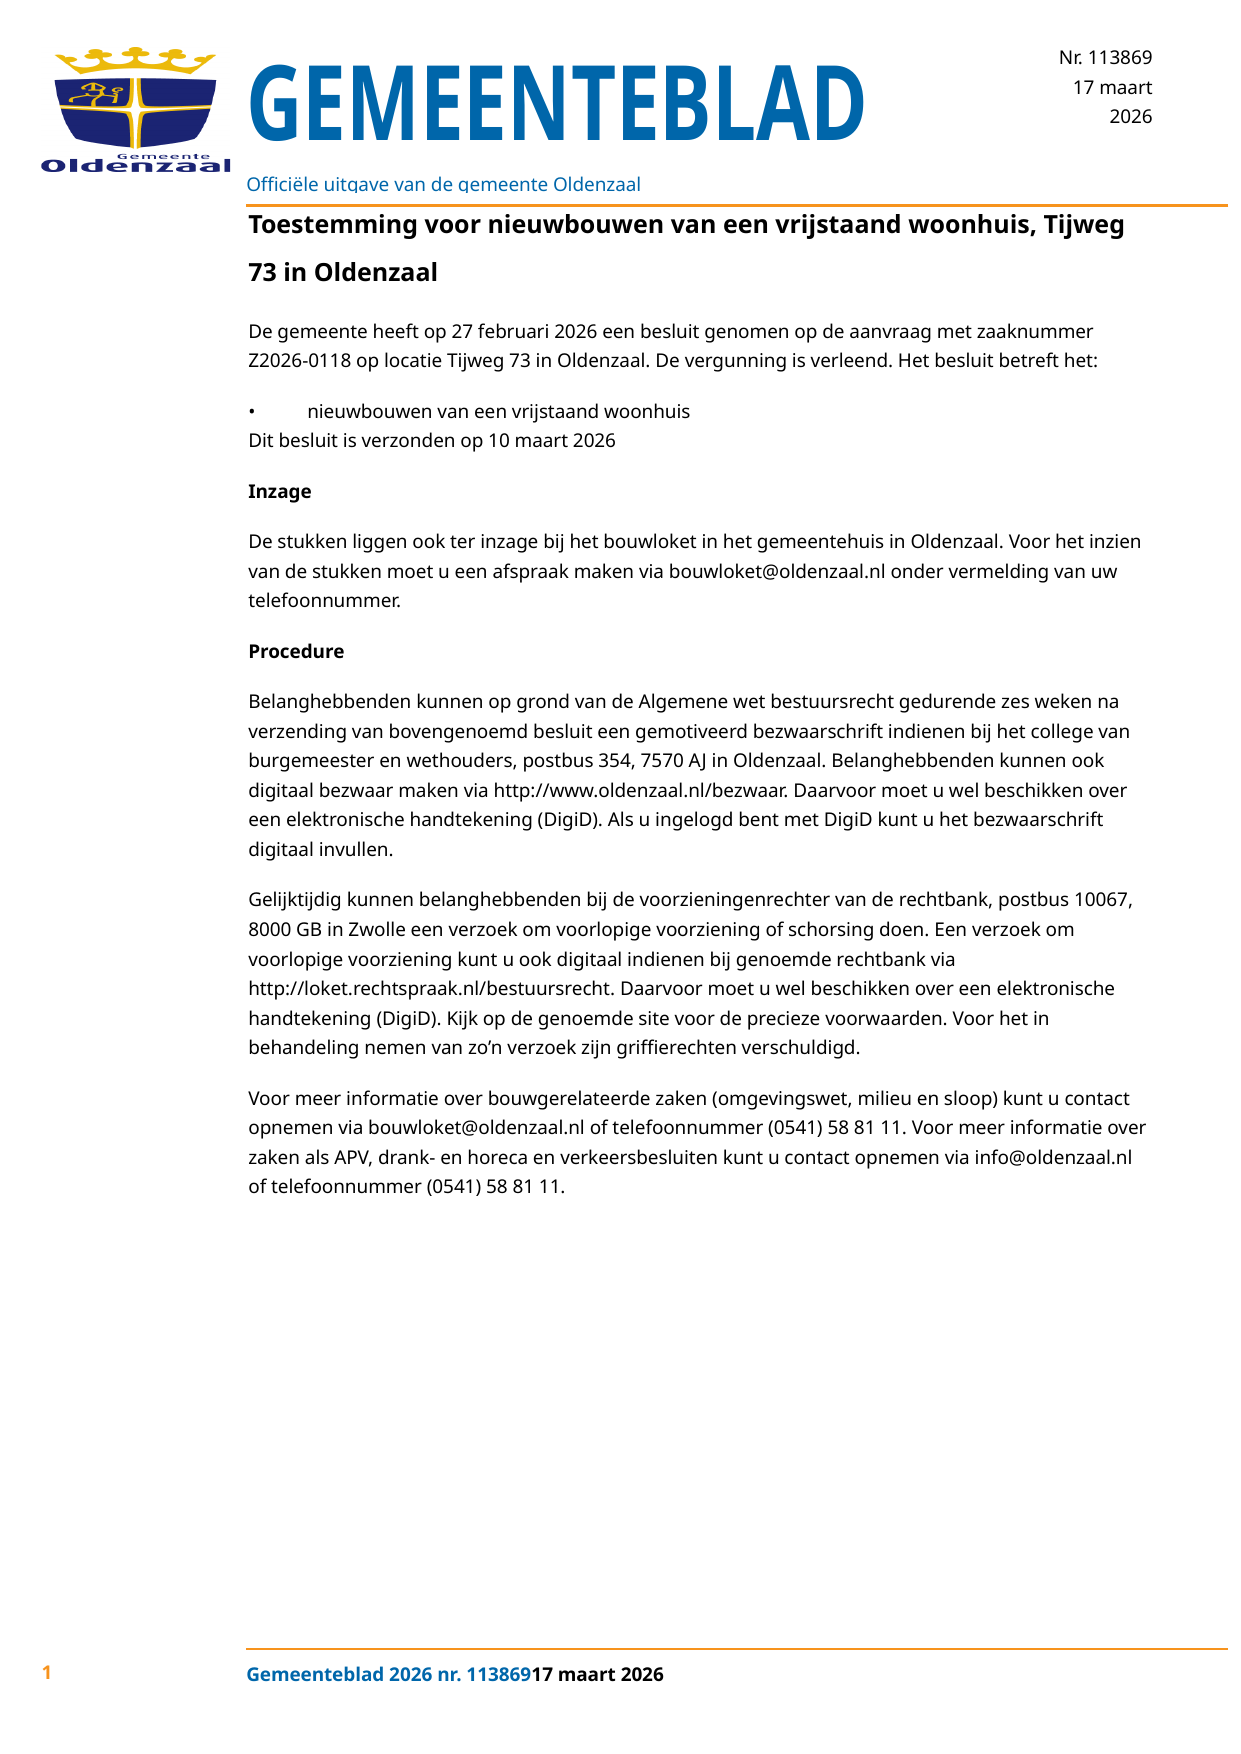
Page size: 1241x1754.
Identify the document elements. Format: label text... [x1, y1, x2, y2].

text Procedure [248, 638, 1152, 664]
text Voor meer informatie over bouwgerelateerde zaken (omgevingswet, milieu en sloop) kunt u contact opnemen via bouwloket@oldenzaal.nl of telefoonnummer (0541) 58 81 11. Voor meer informatie over zaken als APV, drank- en horeca en verkeersbesluiten kunt u contact opnemen via info@oldenzaal.nl of telefoonnummer (0541) 58 81 11. [248, 1085, 1152, 1199]
picture [41, 47, 231, 172]
text Gelijktijdig kunnen belanghebbenden bij de voorzieningenrechter van de rechtbank, postbus 10067, 8000 GB in Zwolle een verzoek om voorlopige voorziening of schorsing doen. Een verzoek om voorlopige voorziening kunt u ook digitaal indienen bij genoemde rechtbank via http://loket.rechtspraak.nl/bestuursrecht. Daarvoor moet u wel beschikken over een elektronische handtekening (DigiD). Kijk op de genoemde site voor de precieze voorwaarden. Voor het in behandeling nemen van zo’n verzoek zijn griffierechten verschuldigd. [248, 887, 1152, 1060]
text Toestemming voor nieuwbouwen van een vrijstaand woonhuis, Tijweg 73 in Oldenzaal [248, 207, 1152, 288]
list nieuwbouwen van een vrijstaand woonhuis [248, 398, 1152, 424]
text Dit besluit is verzonden op 10 maart 2026 [248, 427, 1152, 453]
text De stukken liggen ook ter inzage bij het bouwloket in het gemeentehuis in Oldenzaal. Voor het inzien van de stukken moet u een afspraak maken via bouwloket@oldenzaal.nl onder vermelding van uw telefoonnummer. [248, 528, 1152, 613]
text Inzage [248, 478, 1152, 504]
text De gemeente heeft op 27 februari 2026 een besluit genomen op de aanvraag met zaaknummer Z2026-0118 op locatie Tijweg 73 in Oldenzaal. De vergunning is verleend. Het besluit betreft het: [248, 318, 1152, 373]
text Belanghebbenden kunnen op grond van de Algemene wet bestuursrecht gedurende zes weken na verzending van bovengenoemd besluit een gemotiveerd bezwaarschrift indienen bij het college van burgemeester en wethouders, postbus 354, 7570 AJ in Oldenzaal. Belanghebbenden kunnen ook digitaal bezwaar maken via http://www.oldenzaal.nl/bezwaar. Daarvoor moet u wel beschikken over een elektronische handtekening (DigiD). Als u ingelogd bent met DigiD kunt u het bezwaarschrift digitaal invullen. [248, 688, 1152, 862]
